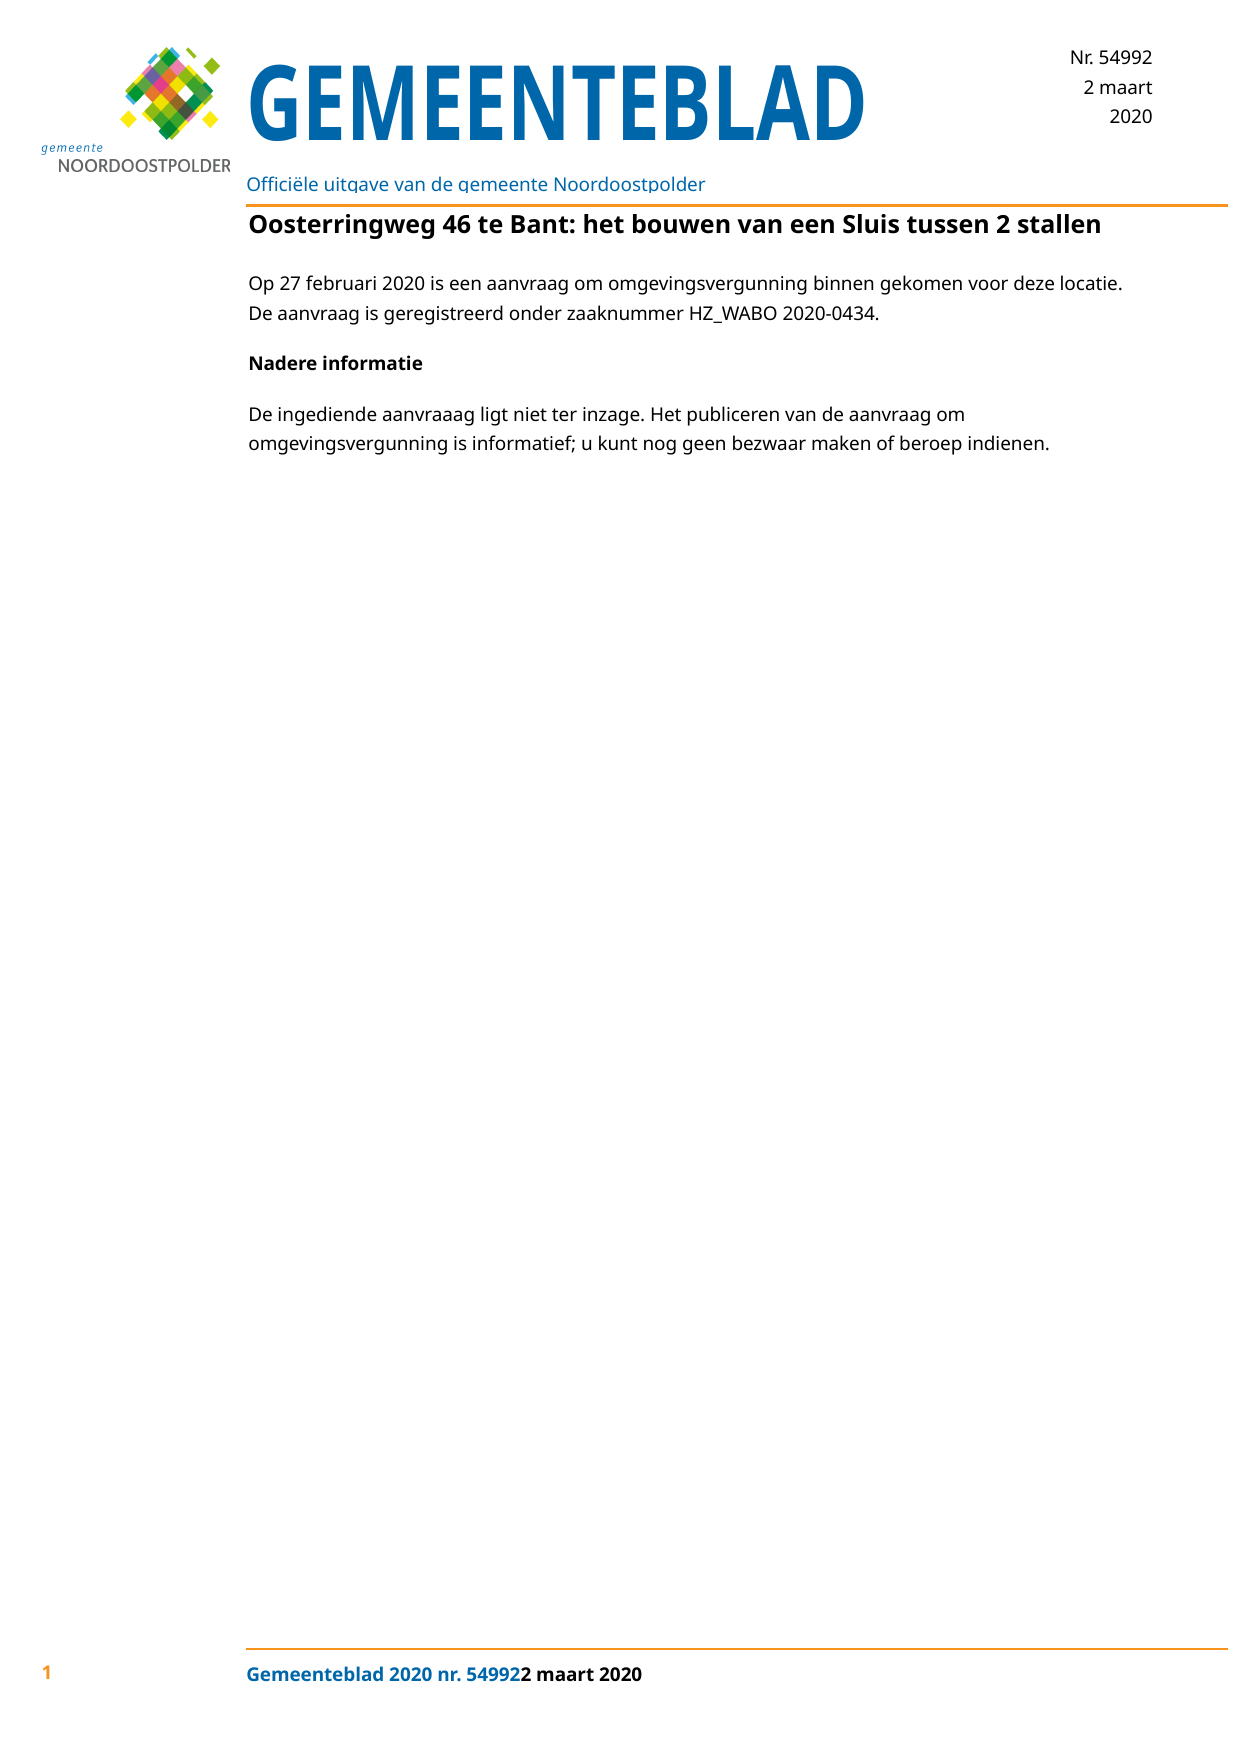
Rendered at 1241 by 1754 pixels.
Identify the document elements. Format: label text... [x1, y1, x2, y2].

text Op 27 februari 2020 is een aanvraag om omgevingsvergunning binnen gekomen voor deze locatie. De aanvraag is geregistreerd onder zaaknummer HZ_WABO 2020-0434. [248, 270, 1152, 326]
picture [41, 47, 231, 172]
text De ingediende aanvraaag ligt niet ter inzage. Het publiceren van de aanvraag om omgevingsvergunning is informatief; u kunt nog geen bezwaar maken of beroep indienen. [248, 401, 1152, 456]
text Nadere informatie [248, 350, 1152, 376]
text Oosterringweg 46 te Bant: het bouwen van een Sluis tussen 2 stallen [248, 207, 1152, 241]
